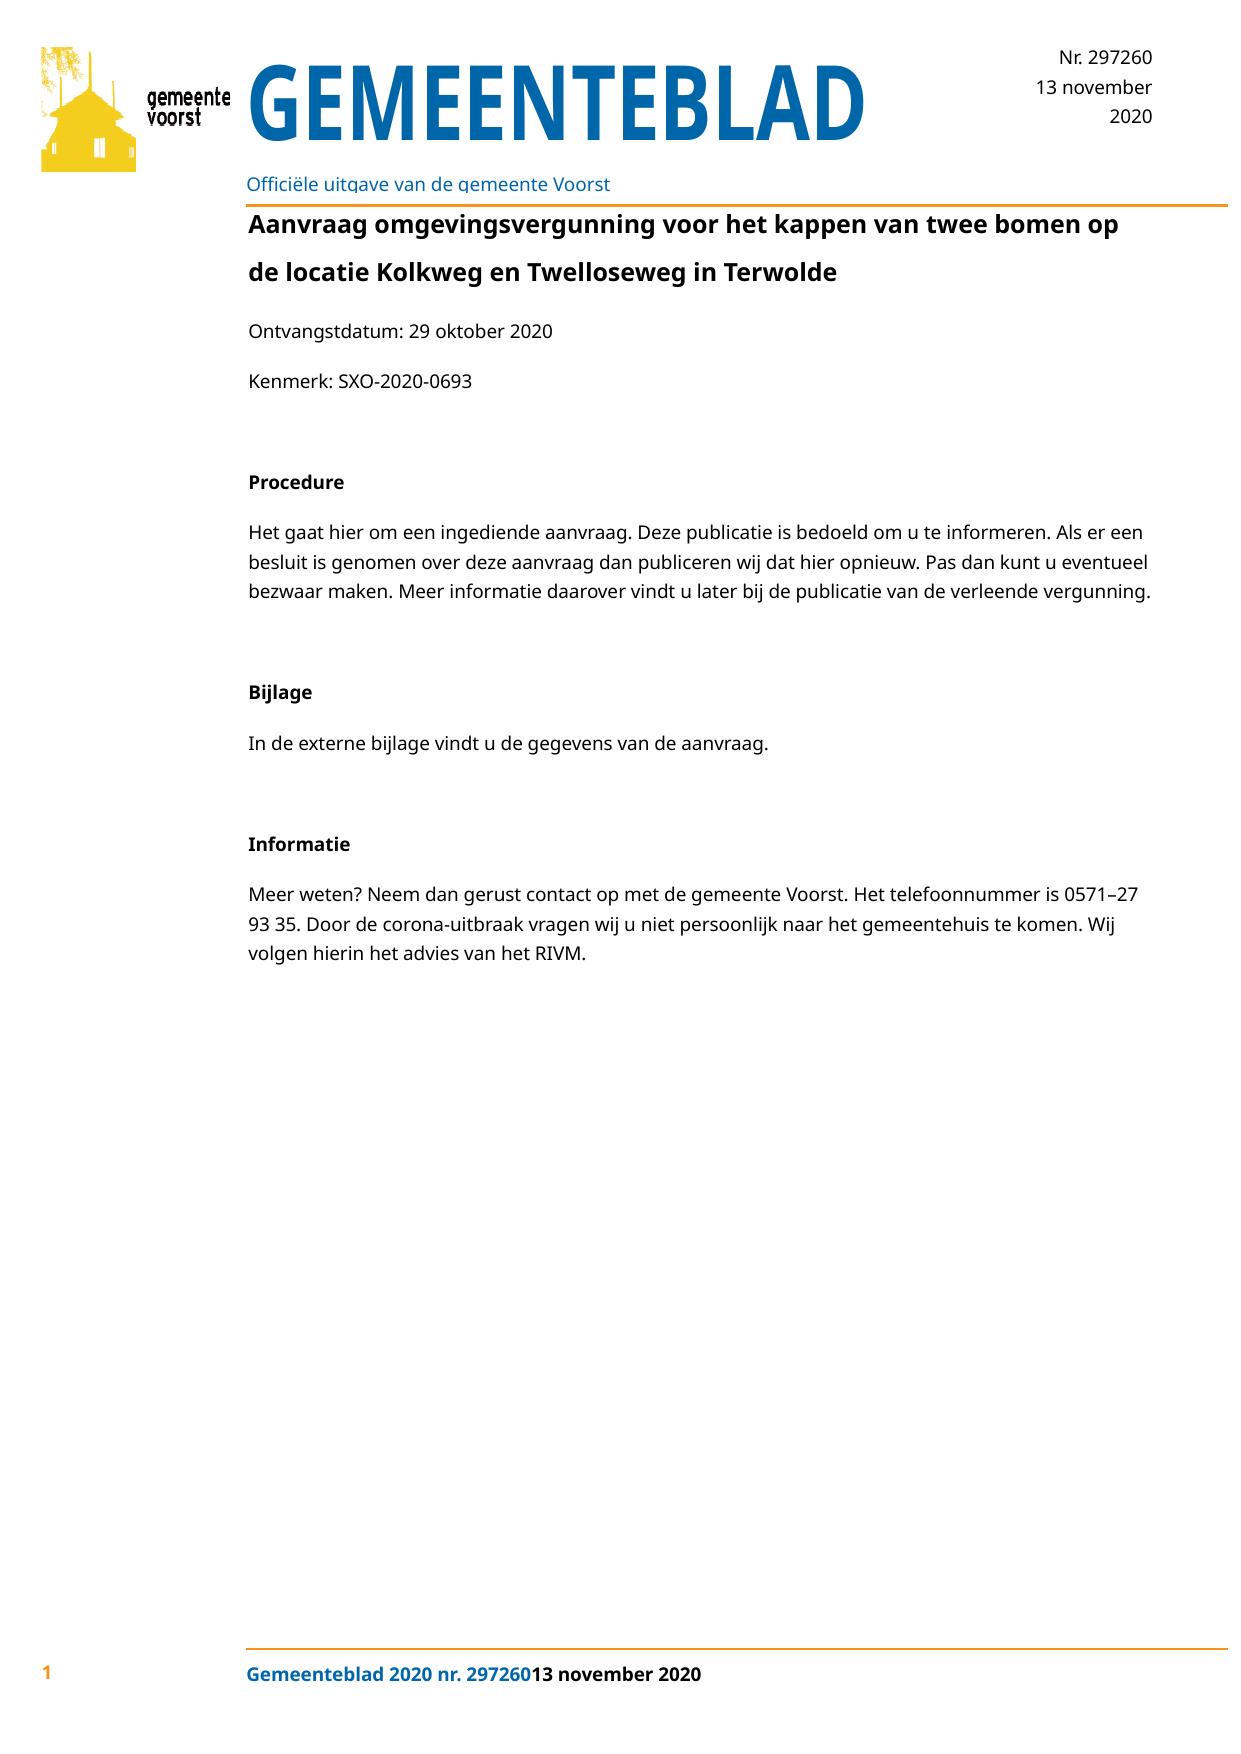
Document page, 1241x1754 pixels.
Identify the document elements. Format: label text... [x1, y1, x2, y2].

text Bijlage [248, 679, 1152, 705]
text Informatie [248, 831, 1152, 857]
text Meer weten? Neem dan gerust contact op met de gemeente Voorst. Het telefoonnummer is 0571–27 93 35. Door de corona-uitbraak vragen wij u niet persoonlijk naar het gemeentehuis te komen. Wij volgen hierin het advies van het RIVM. [248, 881, 1152, 966]
text Aanvraag omgevingsvergunning voor het kappen van twee bomen op de locatie Kolkweg en Twelloseweg in Terwolde [248, 207, 1152, 288]
text Ontvangstdatum: 29 oktober 2020 [248, 318, 1152, 344]
text Het gaat hier om een ingediende aanvraag. Deze publicatie is bedoeld om u te informeren. Als er een besluit is genomen over deze aanvraag dan publiceren wij dat hier opnieuw. Pas dan kunt u eventueel bezwaar maken. Meer informatie daarover vindt u later bij de publicatie van de verleende vergunning. [248, 519, 1152, 604]
picture [41, 47, 231, 172]
text In de externe bijlage vindt u de gegevens van de aanvraag. [248, 730, 1152, 756]
text Procedure [248, 469, 1152, 495]
text Kenmerk: SXO-2020-0693 [248, 368, 1152, 394]
